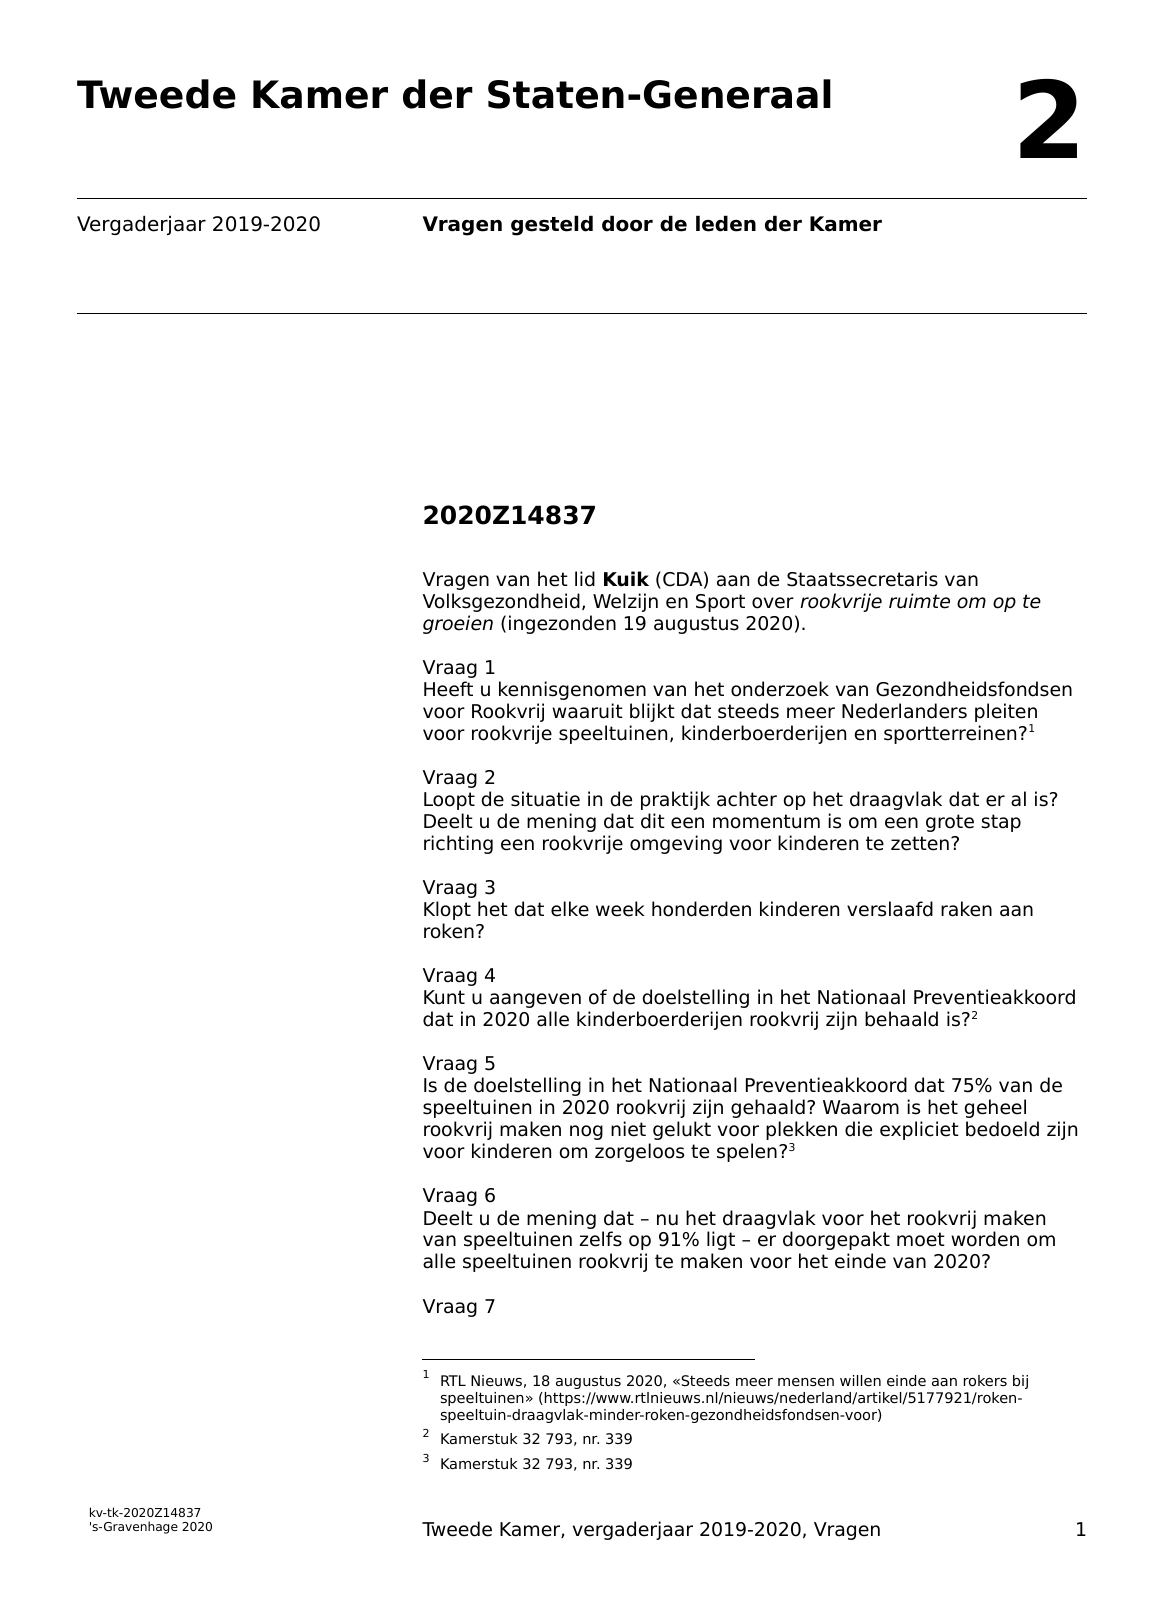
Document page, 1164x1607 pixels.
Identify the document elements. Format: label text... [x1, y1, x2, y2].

text Vraag 7 [422, 1296, 1087, 1317]
text RTL Nieuws, 18 augustus 2020, «Steeds meer mensen willen einde aan rokers bij speeltuinen» (https://www.rtlnieuws.nl/nieuws/nederland/artikel/5177921/roken-speeltuin-draagvlak-minder-roken-gezondheidsfondsen-voor) [422, 1368, 1087, 1424]
text Vraag 5 [422, 1053, 1087, 1075]
text Loopt de situatie in de praktijk achter op het draagvlak dat er al is? Deelt u de mening dat dit een momentum is om een grote stap richting een rookvrije omgeving voor kinderen te zetten? [422, 789, 1087, 855]
text kv-tk-2020Z14837 [88, 1506, 323, 1520]
table_header 2 [886, 59, 1087, 198]
text 2020Z14837 [422, 501, 1087, 531]
text Heeft u kennisgenomen van het onderzoek van Gezondheidsfondsen voor Rookvrij waaruit blijkt dat steeds meer Nederlanders pleiten voor rookvrije speeltuinen, kinderboerderijen en sportterreinen? [422, 679, 1087, 745]
text Deelt u de mening dat – nu het draagvlak voor het rookvrij maken van speeltuinen zelfs op 91% ligt – er doorgepakt moet worden om alle speeltuinen rookvrij te maken voor het einde van 2020? [422, 1207, 1087, 1273]
text Kamerstuk 32 793, nr. 339 [422, 1452, 1087, 1474]
table_cell Vragen gesteld door de leden der Kamer [422, 199, 1087, 313]
text 's-Gravenhage 2020 [88, 1520, 323, 1534]
text Vraag 3 [422, 877, 1087, 899]
text Klopt het dat elke week honderden kinderen verslaafd raken aan roken? [422, 899, 1087, 943]
text Vraag 2 [422, 767, 1087, 789]
text Vraag 4 [422, 965, 1087, 987]
text Is de doelstelling in het Nationaal Preventieakkoord dat 75% van de speeltuinen in 2020 rookvrij zijn gehaald? Waarom is het geheel rookvrij maken nog niet gelukt voor plekken die expliciet bedoeld zijn voor kinderen om zorgeloos te spelen? [422, 1075, 1087, 1163]
text Vraag 1 [422, 657, 1087, 679]
table_cell Vergaderjaar 2019-2020 [77, 199, 422, 313]
text Kamerstuk 32 793, nr. 339 [422, 1427, 1087, 1449]
table_header Tweede Kamer der Staten-Generaal [77, 59, 886, 198]
text Vraag 6 [422, 1185, 1087, 1207]
text Vragen van het lid Kuik (CDA) aan de Staatssecretaris van Volksgezondheid, Welzijn en Sport over rookvrije ruimte om op te groeien (ingezonden 19 augustus 2020). [422, 569, 1087, 635]
text Kunt u aangeven of de doelstelling in het Nationaal Preventieakkoord dat in 2020 alle kinderboerderijen rookvrij zijn behaald is? [422, 987, 1087, 1031]
